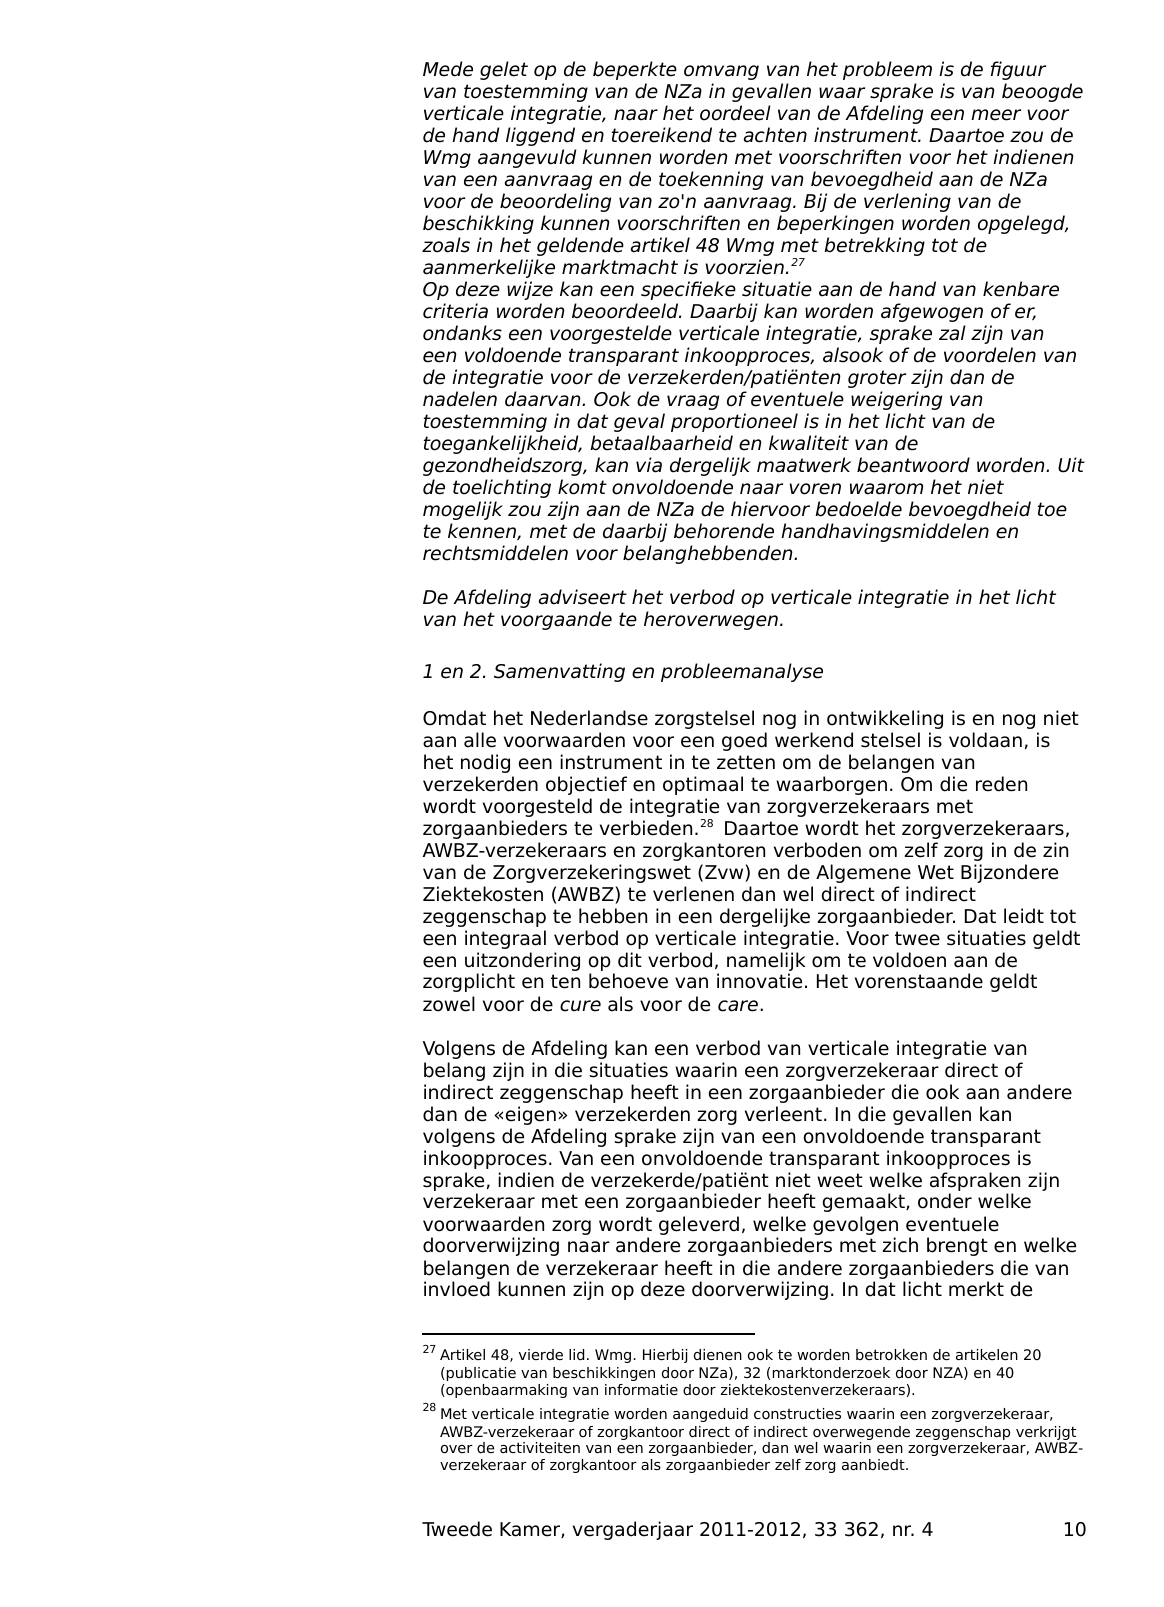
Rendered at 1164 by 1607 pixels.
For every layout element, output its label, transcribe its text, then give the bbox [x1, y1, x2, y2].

text Mede gelet op de beperkte omvang van het probleem is de figuur van toestemming van de NZa in gevallen waar sprake is van beoogde verticale integratie, naar het oordeel van de Afdeling een meer voor de hand liggend en toereikend te achten instrument. Daartoe zou de Wmg aangevuld kunnen worden met voorschriften voor het indienen van een aanvraag en de toekenning van bevoegdheid aan de NZa voor de beoordeling van zo'n aanvraag. Bij de verlening van de beschikking kunnen voorschriften en beperkingen worden opgelegd, zoals in het geldende artikel 48 Wmg met betrekking tot de aanmerkelijke marktmacht is voorzien. [422, 59, 1087, 279]
text Omdat het Nederlandse zorgstelsel nog in ontwikkeling is en nog niet aan alle voorwaarden voor een goed werkend stelsel is voldaan, is het nodig een instrument in te zetten om de belangen van verzekerden objectief en optimaal te waarborgen. Om die reden wordt voorgesteld de integratie van zorgverzekeraars met zorgaanbieders te verbieden. Daartoe wordt het zorgverzekeraars, AWBZ-verzekeraars en zorgkantoren verboden om zelf zorg in de zin van de Zorgverzekeringswet (Zvw) en de Algemene Wet Bijzondere Ziektekosten (AWBZ) te verlenen dan wel direct of indirect zeggenschap te hebben in een dergelijke zorgaanbieder. Dat leidt tot een integraal verbod op verticale integratie. Voor twee situaties geldt een uitzondering op dit verbod, namelijk om te voldoen aan de zorgplicht en ten behoeve van innovatie. Het vorenstaande geldt zowel voor de cure als voor de care. [422, 708, 1087, 1015]
text Met verticale integratie worden aangeduid constructies waarin een zorgverzekeraar, AWBZ-verzekeraar of zorgkantoor direct of indirect overwegende zeggenschap verkrijgt over de activiteiten van een zorgaanbieder, dan wel waarin een zorgverzekeraar, AWBZ-verzekeraar of zorgkantoor als zorgaanbieder zelf zorg aanbiedt. [422, 1402, 1087, 1474]
text De Afdeling adviseert het verbod op verticale integratie in het licht van het voorgaande te heroverwegen. [422, 587, 1087, 631]
text Volgens de Afdeling kan een verbod van verticale integratie van belang zijn in die situaties waarin een zorgverzekeraar direct of indirect zeggenschap heeft in een zorgaanbieder die ook aan andere dan de «eigen» verzekerden zorg verleent. In die gevallen kan volgens de Afdeling sprake zijn van een onvoldoende transparant inkoopproces. Van een onvoldoende transparant inkoopproces is sprake, indien de verzekerde/patiënt niet weet welke afspraken zijn verzekeraar met een zorgaanbieder heeft gemaakt, onder welke voorwaarden zorg wordt geleverd, welke gevolgen eventuele doorverwijzing naar andere zorgaanbieders met zich brengt en welke belangen de verzekeraar heeft in die andere zorgaanbieders die van invloed kunnen zijn op deze doorverwijzing. In dat licht merkt de [422, 1038, 1087, 1301]
subtitle 1 en 2. Samenvatting en probleemanalyse [422, 661, 1087, 683]
text Artikel 48, vierde lid. Wmg. Hierbij dienen ook te worden betrokken de artikelen 20 (publicatie van beschikkingen door NZa), 32 (marktonderzoek door NZA) en 40 (openbaarmaking van informatie door ziektekostenverzekeraars). [422, 1343, 1087, 1399]
text Op deze wijze kan een specifieke situatie aan de hand van kenbare criteria worden beoordeeld. Daarbij kan worden afgewogen of er, ondanks een voorgestelde verticale integratie, sprake zal zijn van een voldoende transparant inkoopproces, alsook of de voordelen van de integratie voor de verzekerden/patiënten groter zijn dan de nadelen daarvan. Ook de vraag of eventuele weigering van toestemming in dat geval proportioneel is in het licht van de toegankelijkheid, betaalbaarheid en kwaliteit van de gezondheidszorg, kan via dergelijk maatwerk beantwoord worden. Uit de toelichting komt onvoldoende naar voren waarom het niet mogelijk zou zijn aan de NZa de hiervoor bedoelde bevoegdheid toe te kennen, met de daarbij behorende handhavingsmiddelen en rechtsmiddelen voor belanghebbenden. [422, 279, 1087, 564]
